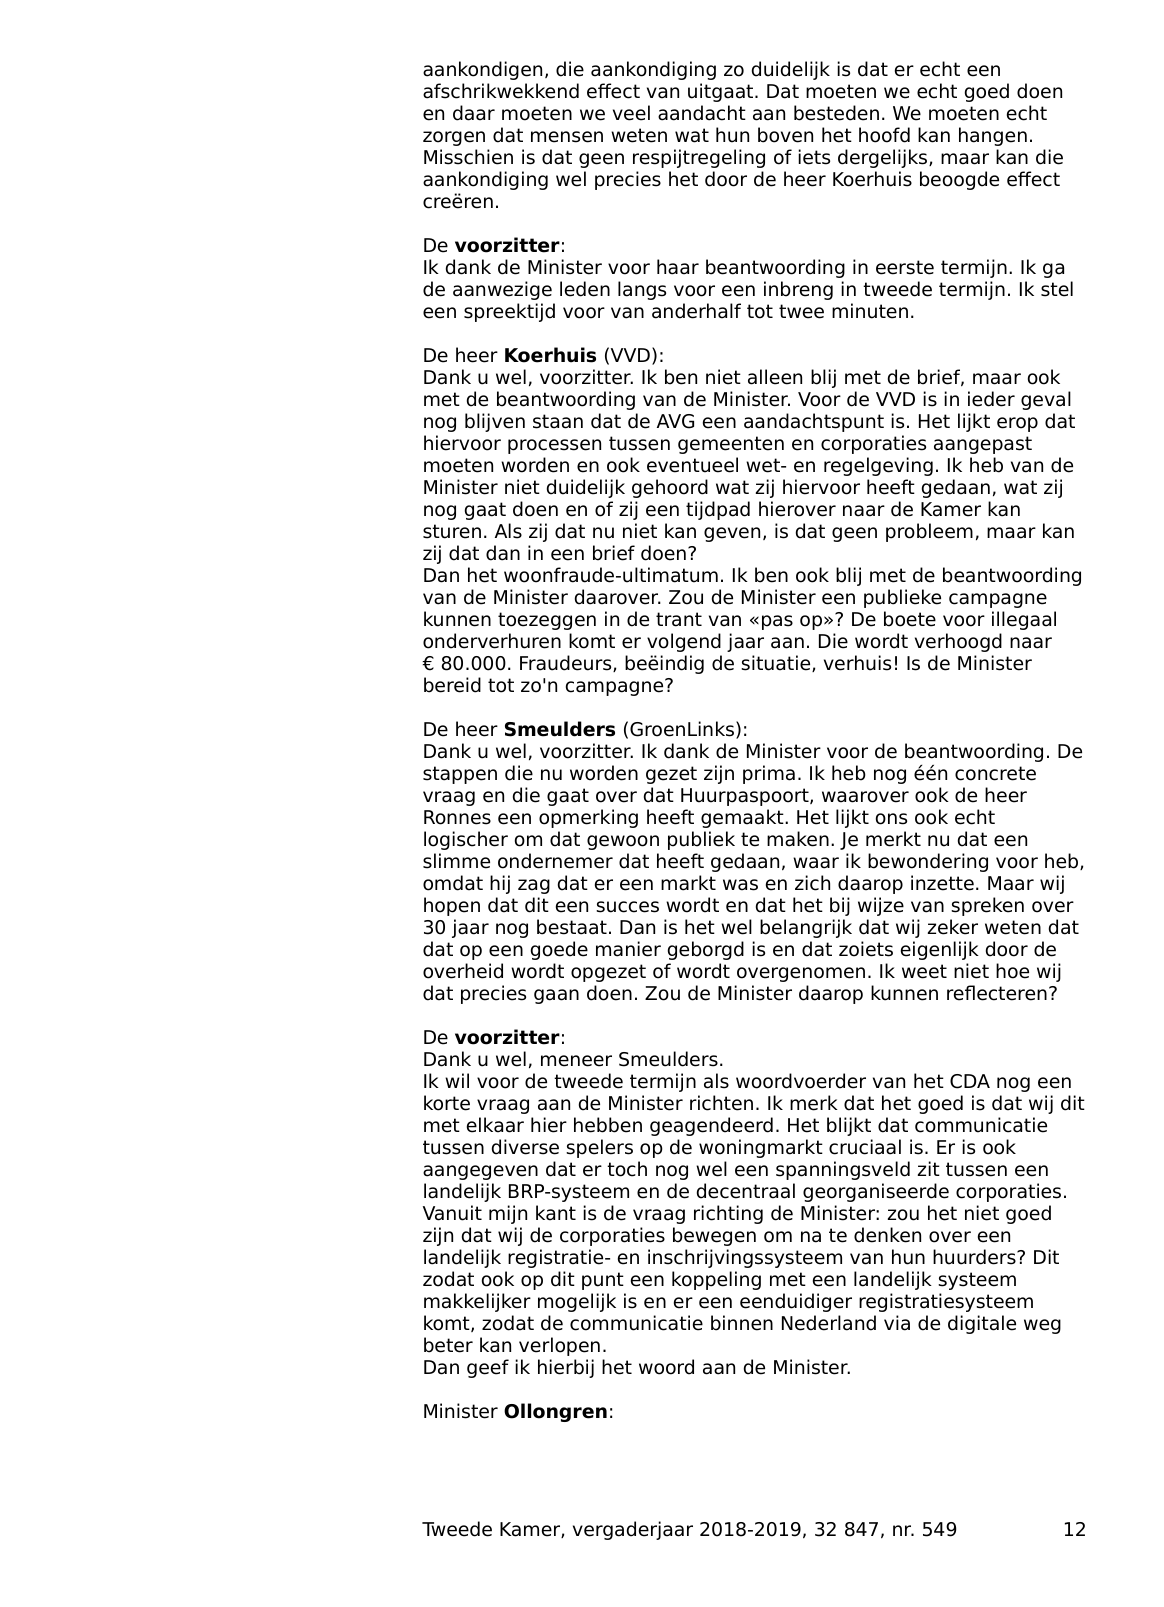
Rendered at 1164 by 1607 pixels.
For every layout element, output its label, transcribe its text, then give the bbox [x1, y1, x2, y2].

text De heer Koerhuis (VVD): [422, 345, 1087, 367]
text Ik wil voor de tweede termijn als woordvoerder van het CDA nog een korte vraag aan de Minister richten. Ik merk dat het goed is dat wij dit met elkaar hier hebben geagendeerd. Het blijkt dat communicatie tussen diverse spelers op de woningmarkt cruciaal is. Er is ook aangegeven dat er toch nog wel een spanningsveld zit tussen een landelijk BRP-systeem en de decentraal georganiseerde corporaties. Vanuit mijn kant is de vraag richting de Minister: zou het niet goed zijn dat wij de corporaties bewegen om na te denken over een landelijk registratie- en inschrijvingssysteem van hun huurders? Dit zodat ook op dit punt een koppeling met een landelijk systeem makkelijker mogelijk is en er een eenduidiger registratiesysteem komt, zodat de communicatie binnen Nederland via de digitale weg beter kan verlopen. [422, 1071, 1087, 1357]
text Dank u wel, meneer Smeulders. [422, 1049, 1087, 1071]
text Minister Ollongren: [422, 1401, 1087, 1423]
text Ik dank de Minister voor haar beantwoording in eerste termijn. Ik ga de aanwezige leden langs voor een inbreng in tweede termijn. Ik stel een spreektijd voor van anderhalf tot twee minuten. [422, 257, 1087, 323]
text De voorzitter: [422, 235, 1087, 257]
text De voorzitter: [422, 1027, 1087, 1049]
text Dan geef ik hierbij het woord aan de Minister. [422, 1357, 1087, 1379]
text Dank u wel, voorzitter. Ik dank de Minister voor de beantwoording. De stappen die nu worden gezet zijn prima. Ik heb nog één concrete vraag en die gaat over dat Huurpaspoort, waarover ook de heer Ronnes een opmerking heeft gemaakt. Het lijkt ons ook echt logischer om dat gewoon publiek te maken. Je merkt nu dat een slimme ondernemer dat heeft gedaan, waar ik bewondering voor heb, omdat hij zag dat er een markt was en zich daarop inzette. Maar wij hopen dat dit een succes wordt en dat het bij wijze van spreken over 30 jaar nog bestaat. Dan is het wel belangrijk dat wij zeker weten dat dat op een goede manier geborgd is en dat zoiets eigenlijk door de overheid wordt opgezet of wordt overgenomen. Ik weet niet hoe wij dat precies gaan doen. Zou de Minister daarop kunnen reflecteren? [422, 741, 1087, 1005]
text Dank u wel, voorzitter. Ik ben niet alleen blij met de brief, maar ook met de beantwoording van de Minister. Voor de VVD is in ieder geval nog blijven staan dat de AVG een aandachtspunt is. Het lijkt erop dat hiervoor processen tussen gemeenten en corporaties aangepast moeten worden en ook eventueel wet- en regelgeving. Ik heb van de Minister niet duidelijk gehoord wat zij hiervoor heeft gedaan, wat zij nog gaat doen en of zij een tijdpad hierover naar de Kamer kan sturen. Als zij dat nu niet kan geven, is dat geen probleem, maar kan zij dat dan in een brief doen? [422, 367, 1087, 565]
text aankondigen, die aankondiging zo duidelijk is dat er echt een afschrikwekkend effect van uitgaat. Dat moeten we echt goed doen en daar moeten we veel aandacht aan besteden. We moeten echt zorgen dat mensen weten wat hun boven het hoofd kan hangen. Misschien is dat geen respijtregeling of iets dergelijks, maar kan die aankondiging wel precies het door de heer Koerhuis beoogde effect creëren. [422, 59, 1087, 213]
text De heer Smeulders (GroenLinks): [422, 719, 1087, 741]
text Dan het woonfraude-ultimatum. Ik ben ook blij met de beantwoording van de Minister daarover. Zou de Minister een publieke campagne kunnen toezeggen in de trant van «pas op»? De boete voor illegaal onderverhuren komt er volgend jaar aan. Die wordt verhoogd naar € 80.000. Fraudeurs, beëindig de situatie, verhuis! Is de Minister bereid tot zo'n campagne? [422, 565, 1087, 697]
